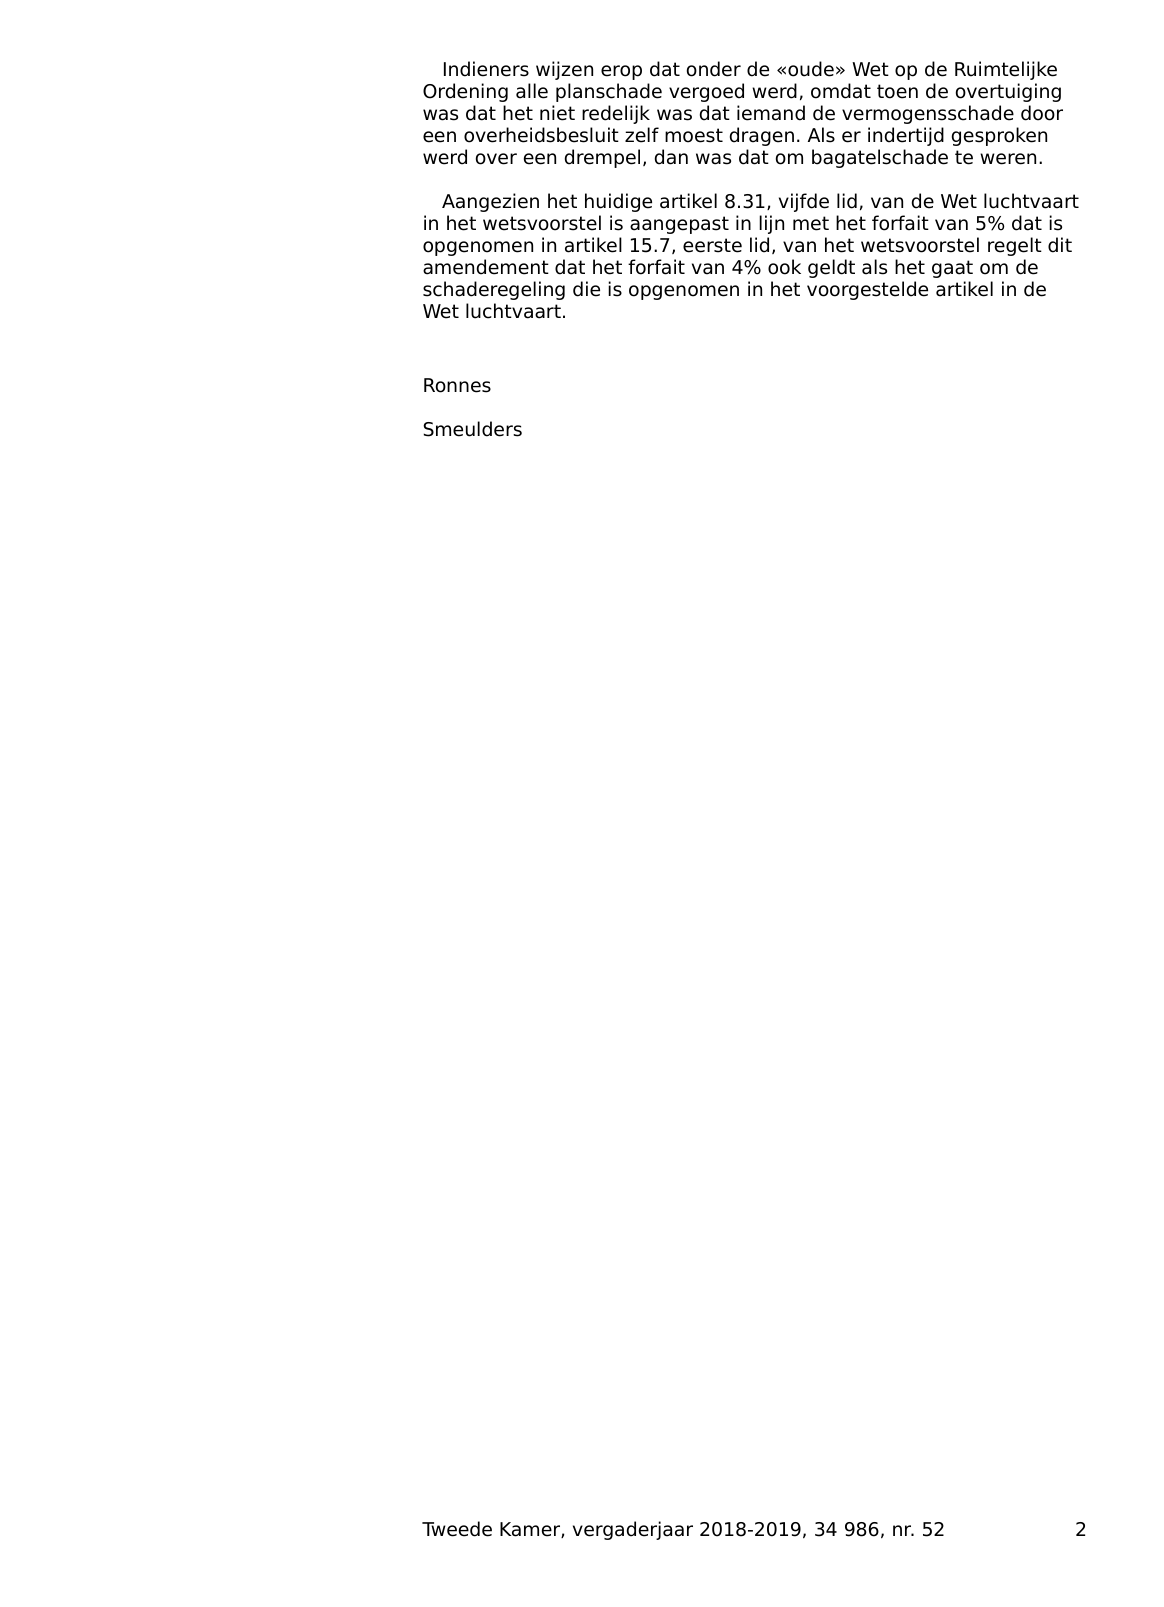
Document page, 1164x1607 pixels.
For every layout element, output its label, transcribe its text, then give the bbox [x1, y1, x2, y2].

text Ronnes Smeulders [422, 353, 1087, 441]
text Aangezien het huidige artikel 8.31, vijfde lid, van de Wet luchtvaart in het wetsvoorstel is aangepast in lijn met het forfait van 5% dat is opgenomen in artikel 15.7, eerste lid, van het wetsvoorstel regelt dit amendement dat het forfait van 4% ook geldt als het gaat om de schaderegeling die is opgenomen in het voorgestelde artikel in de Wet luchtvaart. [422, 191, 1087, 323]
text Indieners wijzen erop dat onder de «oude» Wet op de Ruimtelijke Ordening alle planschade vergoed werd, omdat toen de overtuiging was dat het niet redelijk was dat iemand de vermogensschade door een overheidsbesluit zelf moest dragen. Als er indertijd gesproken werd over een drempel, dan was dat om bagatelschade te weren. [422, 59, 1087, 169]
